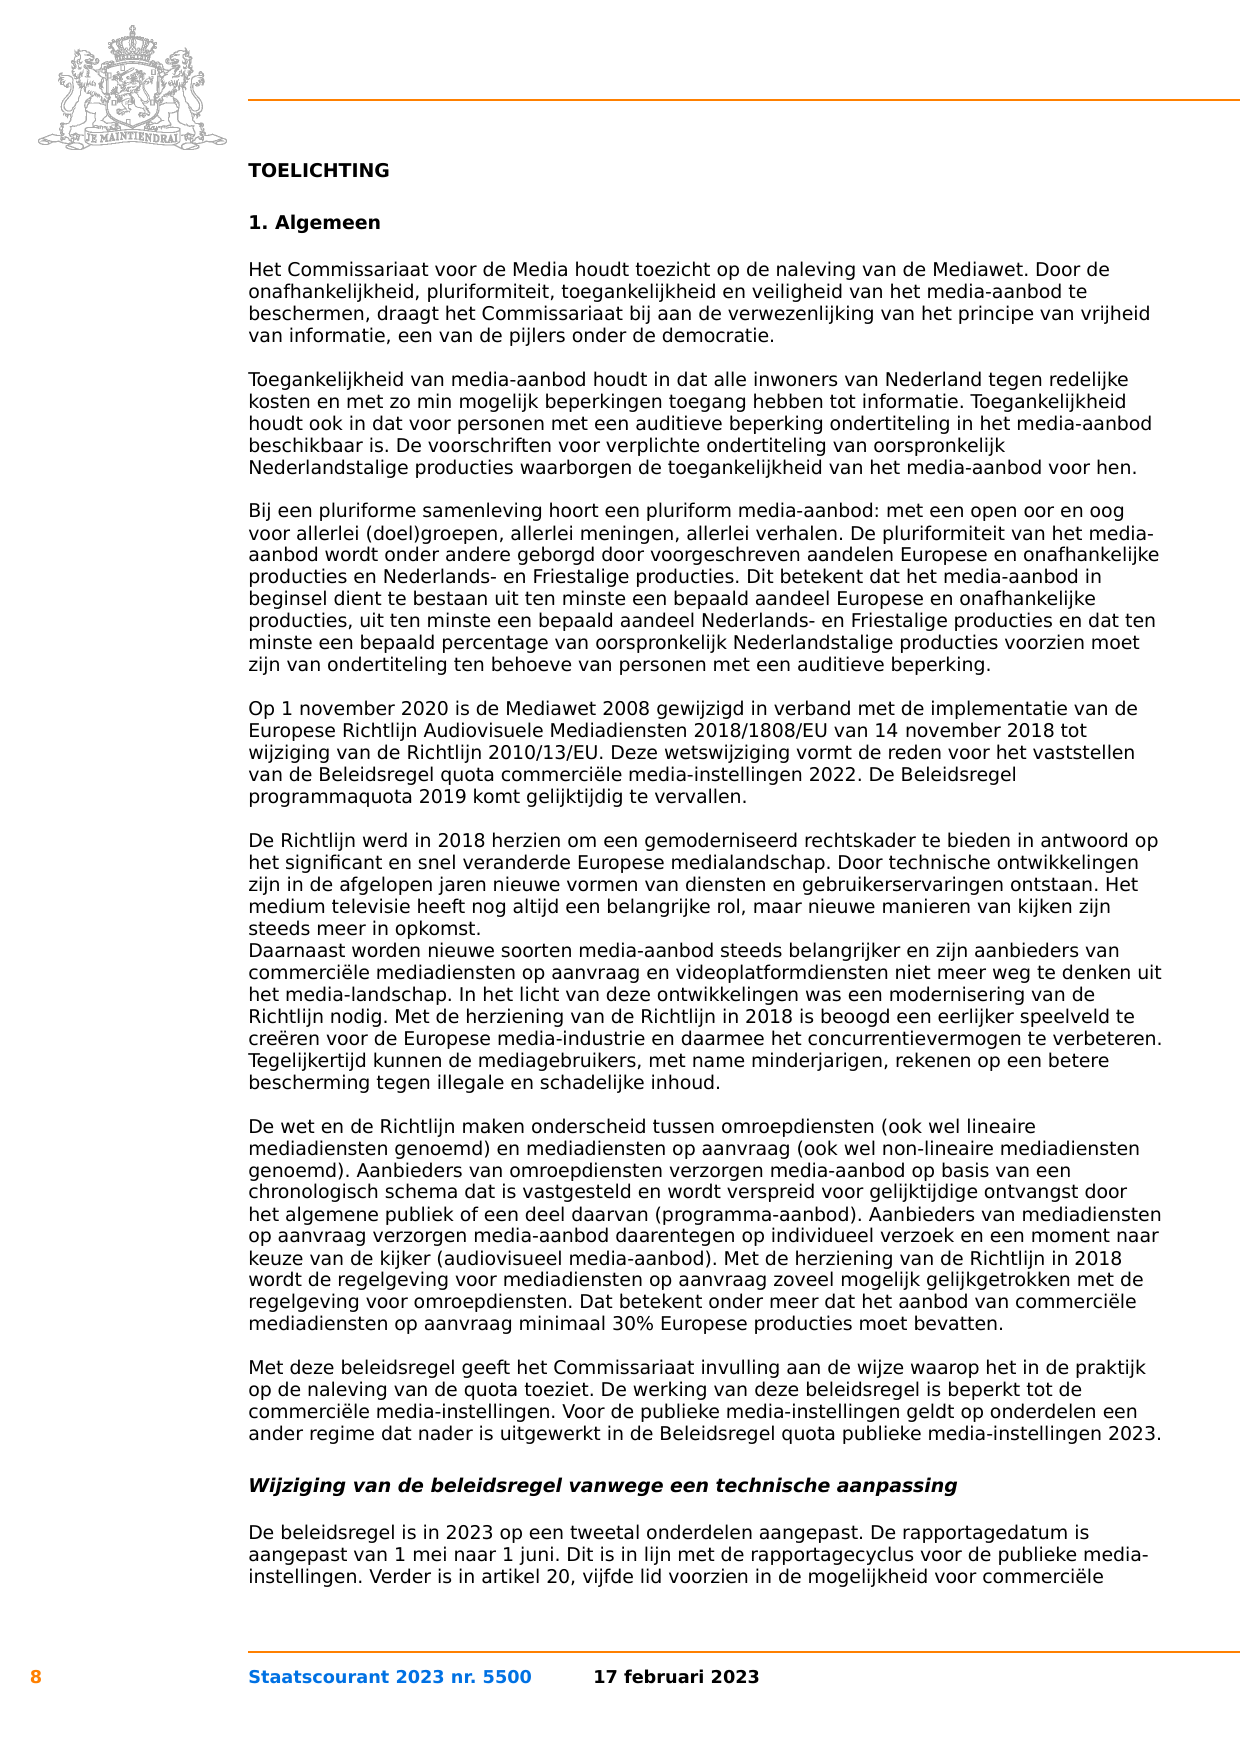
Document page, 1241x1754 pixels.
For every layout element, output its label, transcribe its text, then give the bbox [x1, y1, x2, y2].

subtitle Wijziging van de beleidsregel vanwege een technische aanpassing [248, 1475, 1163, 1497]
text De Richtlijn werd in 2018 herzien om een gemoderniseerd rechtskader te bieden in antwoord op het significant en snel veranderde Europese medialandschap. Door technische ontwikkelingen zijn in de afgelopen jaren nieuwe vormen van diensten en gebruikerservaringen ontstaan. Het medium televisie heeft nog altijd een belangrijke rol, maar nieuwe manieren van kijken zijn steeds meer in opkomst. [248, 830, 1163, 940]
text Daarnaast worden nieuwe soorten media-aanbod steeds belangrijker en zijn aanbieders van commerciële mediadiensten op aanvraag en videoplatformdiensten niet meer weg te denken uit het media-landschap. In het licht van deze ontwikkelingen was een modernisering van de Richtlijn nodig. Met de herziening van de Richtlijn in 2018 is beoogd een eerlijker speelveld te creëren voor de Europese media-industrie en daarmee het concurrentievermogen te verbeteren. Tegelijkertijd kunnen de mediagebruikers, met name minderjarigen, rekenen op een betere bescherming tegen illegale en schadelijke inhoud. [248, 940, 1163, 1094]
subtitle TOELICHTING [248, 160, 1163, 182]
text Op 1 november 2020 is de Mediawet 2008 gewijzigd in verband met de implementatie van de Europese Richtlijn Audiovisuele Mediadiensten 2018/1808/EU van 14 november 2018 tot wijziging van de Richtlijn 2010/13/EU. Deze wetswijziging vormt de reden voor het vaststellen van de Beleidsregel quota commerciële media-instellingen 2022. De Beleidsregel programmaquota 2019 komt gelijktijdig te vervallen. [248, 698, 1163, 808]
subtitle 1. Algemeen [248, 212, 1163, 234]
text Het Commissariaat voor de Media houdt toezicht op de naleving van de Mediawet. Door de onafhankelijkheid, pluriformiteit, toegankelijkheid en veiligheid van het media-aanbod te beschermen, draagt het Commissariaat bij aan de verwezenlijking van het principe van vrijheid van informatie, een van de pijlers onder de democratie. [248, 259, 1163, 347]
picture [38, 25, 227, 150]
text De beleidsregel is in 2023 op een tweetal onderdelen aangepast. De rapportagedatum is aangepast van 1 mei naar 1 juni. Dit is in lijn met de rapportagecyclus voor de publieke media-instellingen. Verder is in artikel 20, vijfde lid voorzien in de mogelijkheid voor commerciële [248, 1522, 1163, 1588]
text De wet en de Richtlijn maken onderscheid tussen omroepdiensten (ook wel lineaire mediadiensten genoemd) en mediadiensten op aanvraag (ook wel non-lineaire mediadiensten genoemd). Aanbieders van omroepdiensten verzorgen media-aanbod op basis van een chronologisch schema dat is vastgesteld en wordt verspreid voor gelijktijdige ontvangst door het algemene publiek of een deel daarvan (programma-aanbod). Aanbieders van mediadiensten op aanvraag verzorgen media-aanbod daarentegen op individueel verzoek en een moment naar keuze van de kijker (audiovisueel media-aanbod). Met de herziening van de Richtlijn in 2018 wordt de regelgeving voor mediadiensten op aanvraag zoveel mogelijk gelijkgetrokken met de regelgeving voor omroepdiensten. Dat betekent onder meer dat het aanbod van commerciële mediadiensten op aanvraag minimaal 30% Europese producties moet bevatten. [248, 1116, 1163, 1335]
text Bij een pluriforme samenleving hoort een pluriform media-aanbod: met een open oor en oog voor allerlei (doel)groepen, allerlei meningen, allerlei verhalen. De pluriformiteit van het media-aanbod wordt onder andere geborgd door voorgeschreven aandelen Europese en onafhankelijke producties en Nederlands- en Friestalige producties. Dit betekent dat het media-aanbod in beginsel dient te bestaan uit ten minste een bepaald aandeel Europese en onafhankelijke producties, uit ten minste een bepaald aandeel Nederlands- en Friestalige producties en dat ten minste een bepaald percentage van oorspronkelijk Nederlandstalige producties voorzien moet zijn van ondertiteling ten behoeve van personen met een auditieve beperking. [248, 500, 1163, 676]
text Toegankelijkheid van media-aanbod houdt in dat alle inwoners van Nederland tegen redelijke kosten en met zo min mogelijk beperkingen toegang hebben tot informatie. Toegankelijkheid houdt ook in dat voor personen met een auditieve beperking ondertiteling in het media-aanbod beschikbaar is. De voorschriften voor verplichte ondertiteling van oorspronkelijk Nederlandstalige producties waarborgen de toegankelijkheid van het media-aanbod voor hen. [248, 369, 1163, 478]
text Met deze beleidsregel geeft het Commissariaat invulling aan de wijze waarop het in de praktijk op de naleving van de quota toeziet. De werking van deze beleidsregel is beperkt tot de commerciële media-instellingen. Voor de publieke media-instellingen geldt op onderdelen een ander regime dat nader is uitgewerkt in de Beleidsregel quota publieke media-instellingen 2023. [248, 1357, 1163, 1445]
